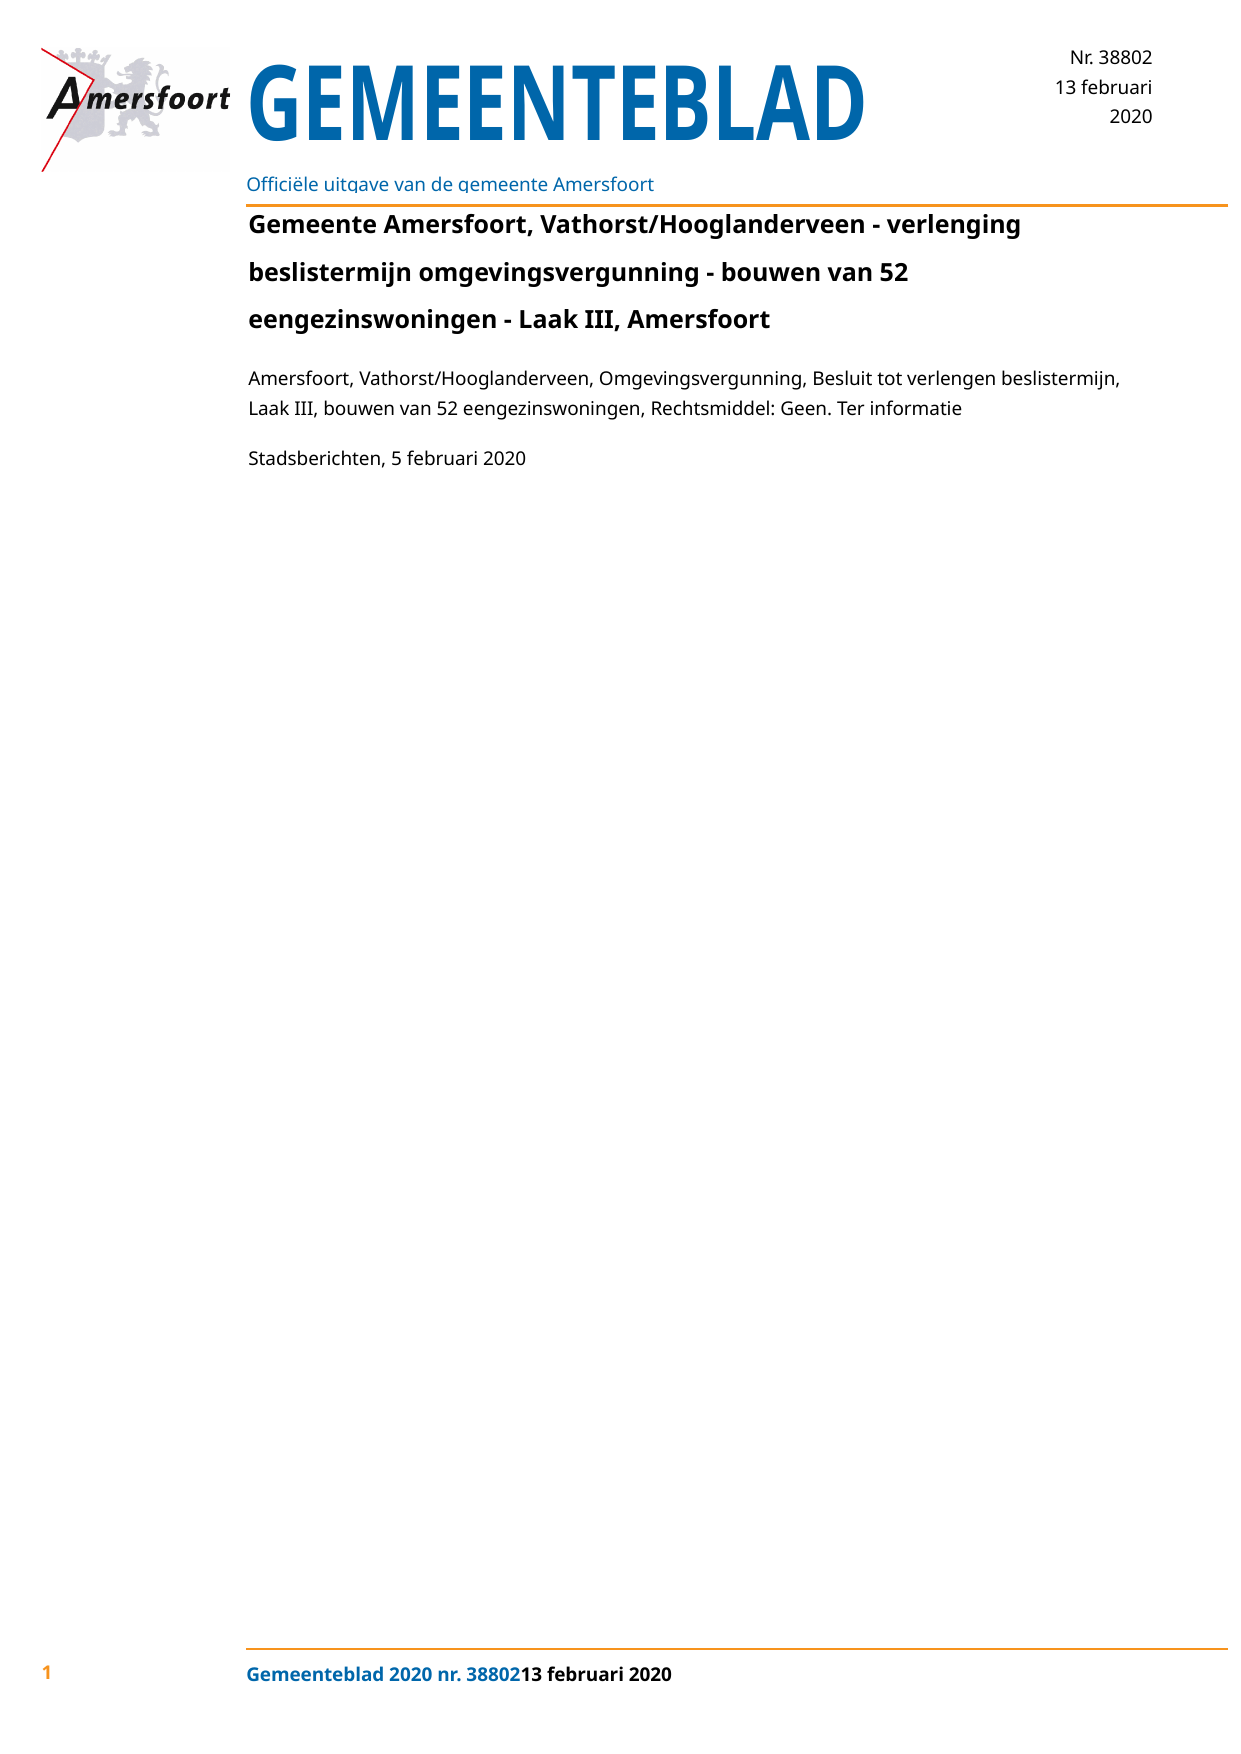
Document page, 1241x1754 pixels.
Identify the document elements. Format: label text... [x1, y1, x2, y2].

text Amersfoort, Vathorst/Hooglanderveen, Omgevingsvergunning, Besluit tot verlengen beslistermijn, Laak III, bouwen van 52 eengezinswoningen, Rechtsmiddel: Geen. Ter informatie [248, 366, 1152, 421]
text Gemeente Amersfoort, Vathorst/Hooglanderveen - verlenging beslistermijn omgevingsvergunning - bouwen van 52 eengezinswoningen - Laak III, Amersfoort [248, 207, 1152, 336]
picture [41, 47, 231, 172]
text Stadsberichten, 5 februari 2020 [248, 446, 1152, 471]
